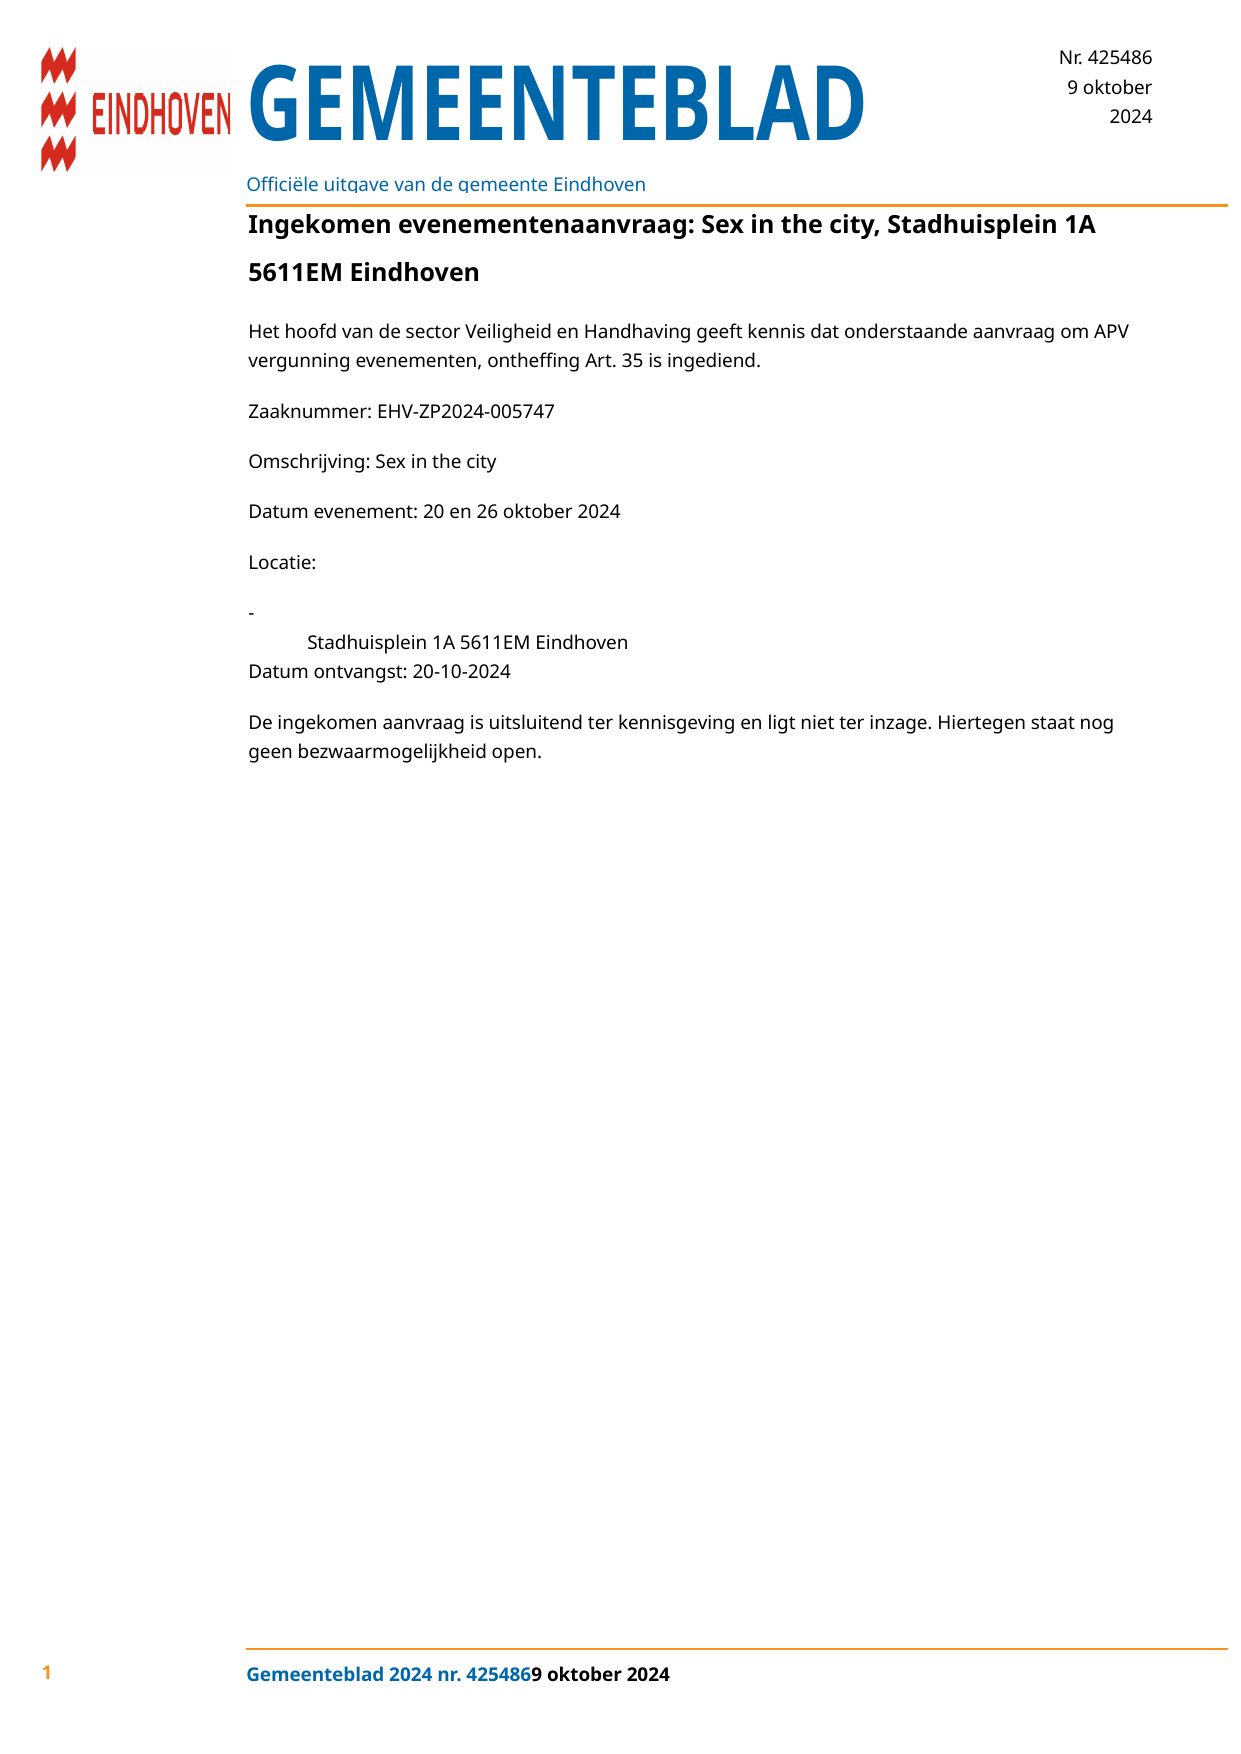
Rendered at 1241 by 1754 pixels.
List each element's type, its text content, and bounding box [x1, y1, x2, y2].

text Omschrijving: Sex in the city [248, 448, 1152, 474]
text Locatie: [248, 549, 1152, 575]
list Stadhuisplein 1A 5611EM Eindhoven [248, 629, 1152, 655]
text Het hoofd van de sector Veiligheid en Handhaving geeft kennis dat onderstaande aanvraag om APV vergunning evenementen, ontheffing Art. 35 is ingediend. [248, 318, 1152, 373]
picture [41, 47, 231, 172]
text Zaaknummer: EHV-ZP2024-005747 [248, 398, 1152, 424]
text Datum evenement: 20 en 26 oktober 2024 [248, 499, 1152, 524]
text Datum ontvangst: 20-10-2024 [248, 659, 1152, 684]
text De ingekomen aanvraag is uitsluitend ter kennisgeving en ligt niet ter inzage. Hiertegen staat nog geen bezwaarmogelijkheid open. [248, 709, 1152, 764]
text Ingekomen evenementenaanvraag: Sex in the city, Stadhuisplein 1A 5611EM Eindhoven [248, 207, 1152, 288]
